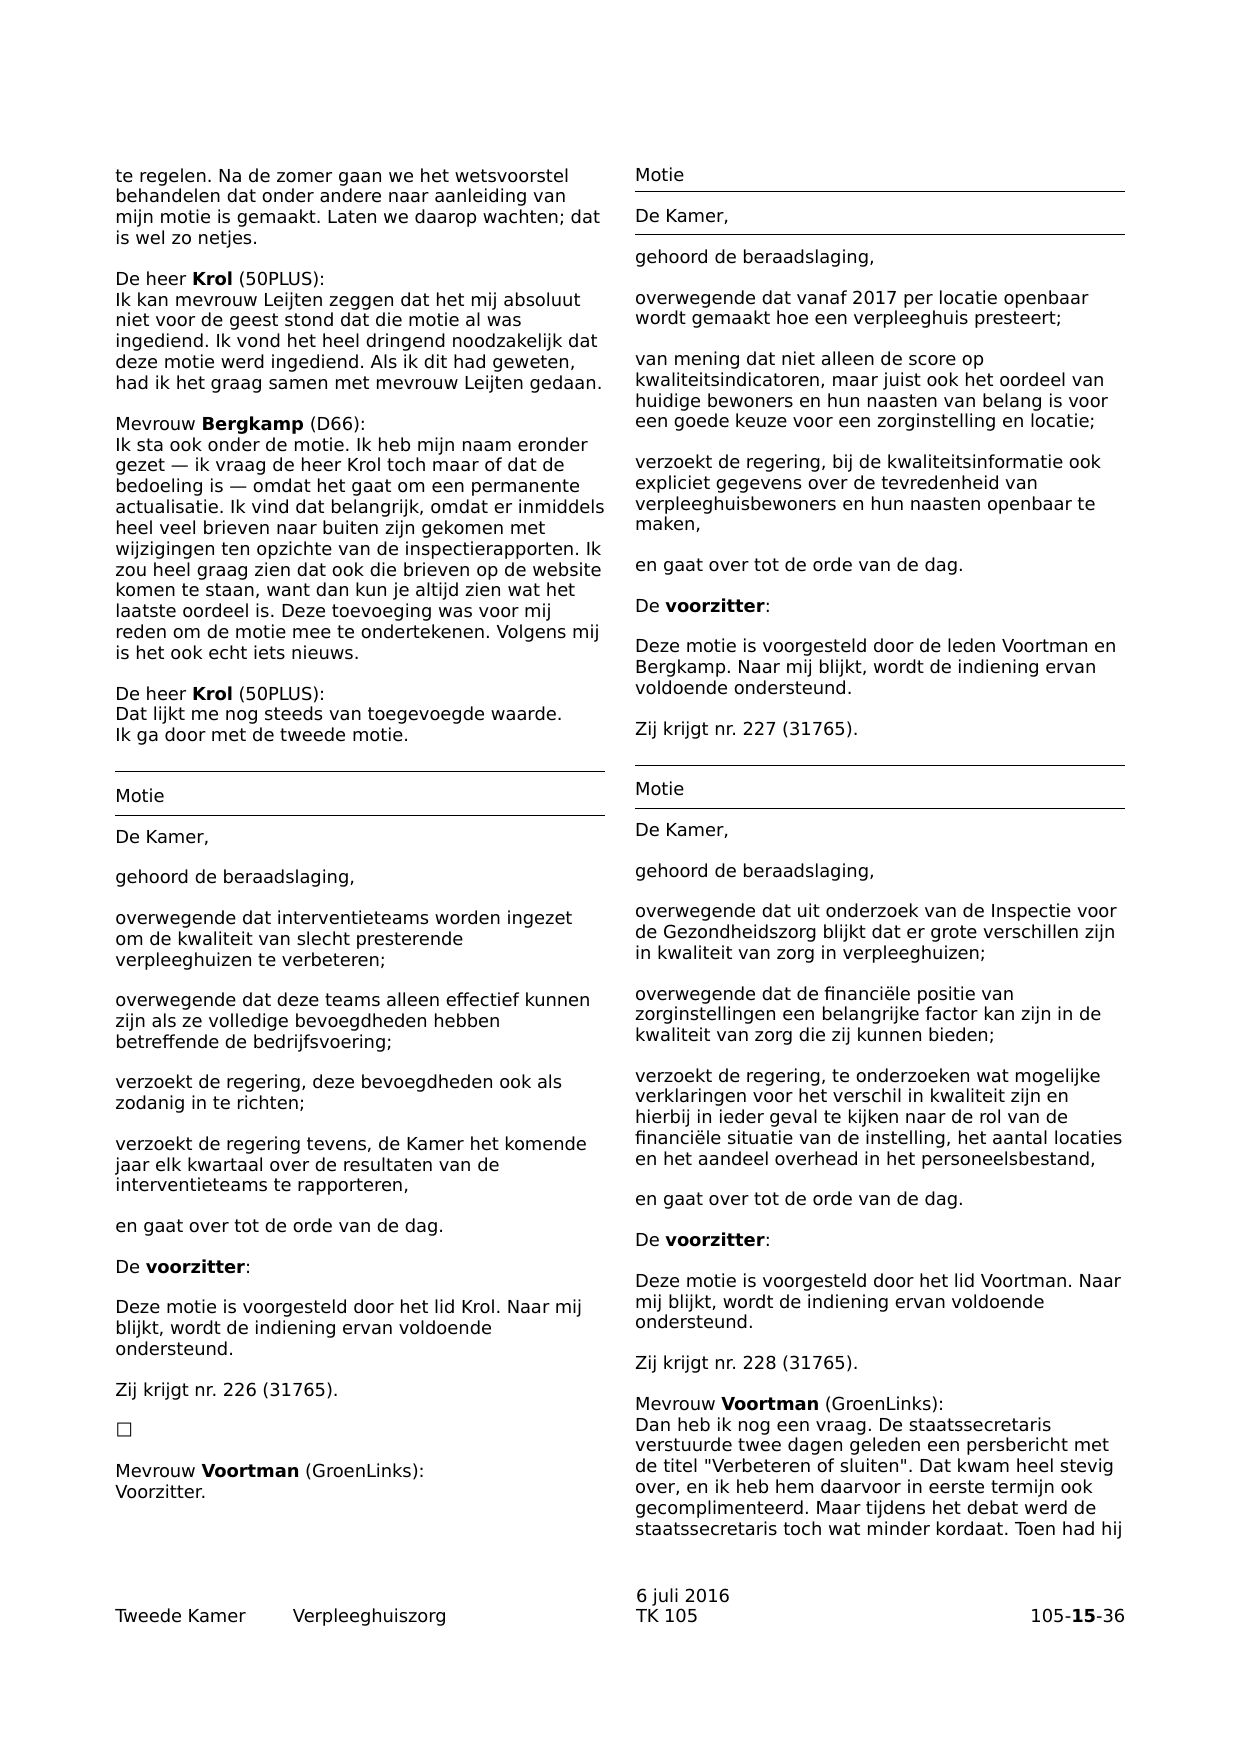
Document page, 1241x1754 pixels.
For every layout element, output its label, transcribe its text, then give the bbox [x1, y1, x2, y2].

text Mevrouw Voortman (GroenLinks): [115, 1461, 605, 1482]
text Ik sta ook onder de motie. Ik heb mijn naam eronder gezet — ik vraag de heer Krol toch maar of dat de bedoeling is — omdat het gaat om een permanente actualisatie. Ik vind dat belangrijk, omdat er inmiddels heel veel brieven naar buiten zijn gekomen met wijzigingen ten opzichte van de inspectierapporten. Ik zou heel graag zien dat ook die brieven op de website komen te staan, want dan kun je altijd zien wat het laatste oordeel is. Deze toevoeging was voor mij reden om de motie mee te ondertekenen. Volgens mij is het ook echt iets nieuws. [115, 434, 605, 663]
text Zij krijgt nr. 226 (31765). [115, 1379, 605, 1400]
text van mening dat niet alleen de score op kwaliteitsindicatoren, maar juist ook het oordeel van huidige bewoners en hun naasten van belang is voor een goede keuze voor een zorginstelling en locatie; [635, 349, 1125, 432]
text De voorzitter: [635, 1230, 1125, 1251]
text en gaat over tot de orde van de dag. [635, 1189, 1125, 1210]
text Motie [635, 779, 1125, 800]
text De Kamer, [115, 826, 605, 847]
text Mevrouw Bergkamp (D66): [115, 413, 605, 434]
text te regelen. Na de zomer gaan we het wetsvoorstel behandelen dat onder andere naar aanleiding van mijn motie is gemaakt. Laten we daarop wachten; dat is wel zo netjes. [115, 165, 605, 249]
text en gaat over tot de orde van de dag. [115, 1216, 605, 1237]
text Dat lijkt me nog steeds van toegevoegde waarde. [115, 704, 605, 725]
text overwegende dat interventieteams worden ingezet om de kwaliteit van slecht presterende verpleeghuizen te verbeteren; [115, 908, 605, 970]
text gehoord de beraadslaging, [635, 861, 1125, 881]
text Voorzitter. [115, 1482, 605, 1503]
text De Kamer, [635, 820, 1125, 841]
text overwegende dat deze teams alleen effectief kunnen zijn als ze volledige bevoegdheden hebben betreffende de bedrijfsvoering; [115, 990, 605, 1052]
text en gaat over tot de orde van de dag. [635, 555, 1125, 576]
text Ik ga door met de tweede motie. [115, 725, 605, 746]
text Deze motie is voorgesteld door het lid Voortman. Naar mij blijkt, wordt de indiening ervan voldoende ondersteund. [635, 1271, 1125, 1333]
text Deze motie is voorgesteld door de leden Voortman en Bergkamp. Naar mij blijkt, wordt de indiening ervan voldoende ondersteund. [635, 636, 1125, 698]
text Deze motie is voorgesteld door het lid Krol. Naar mij blijkt, wordt de indiening ervan voldoende ondersteund. [115, 1297, 605, 1359]
text verzoekt de regering, deze bevoegdheden ook als zodanig in te richten; [115, 1072, 605, 1114]
text overwegende dat vanaf 2017 per locatie openbaar wordt gemaakt hoe een verpleeghuis presteert; [635, 287, 1125, 329]
text Ik kan mevrouw Leijten zeggen dat het mij absoluut niet voor de geest stond dat die motie al was ingediend. Ik vond het heel dringend noodzakelijk dat deze motie werd ingediend. Als ik dit had geweten, had ik het graag samen met mevrouw Leijten gedaan. [115, 289, 605, 393]
text overwegende dat de financiële positie van zorginstellingen een belangrijke factor kan zijn in de kwaliteit van zorg die zij kunnen bieden; [635, 983, 1125, 1046]
text De voorzitter: [635, 596, 1125, 616]
text gehoord de beraadslaging, [115, 867, 605, 888]
text De heer Krol (50PLUS): [115, 683, 605, 704]
text Dan heb ik nog een vraag. De staatssecretaris verstuurde twee dagen geleden een persbericht met de titel "Verbeteren of sluiten". Dat kwam heel stevig over, en ik heb hem daarvoor in eerste termijn ook gecomplimenteerd. Maar tijdens het debat werd de staatssecretaris toch wat minder kordaat. Toen had hij [635, 1414, 1125, 1539]
text Motie [115, 786, 605, 806]
text Zij krijgt nr. 227 (31765). [635, 718, 1125, 739]
text overwegende dat uit onderzoek van de Inspectie voor de Gezondheidszorg blijkt dat er grote verschillen zijn in kwaliteit van zorg in verpleeghuizen; [635, 901, 1125, 963]
text Zij krijgt nr. 228 (31765). [635, 1353, 1125, 1374]
text gehoord de beraadslaging, [635, 247, 1125, 267]
text Mevrouw Voortman (GroenLinks): [635, 1394, 1125, 1414]
text verzoekt de regering, bij de kwaliteitsinformatie ook expliciet gegevens over de tevredenheid van verpleeghuisbewoners en hun naasten openbaar te maken, [635, 452, 1125, 535]
text Motie [635, 165, 1125, 186]
text De Kamer, [635, 206, 1125, 227]
text De voorzitter: [115, 1257, 605, 1277]
text verzoekt de regering, te onderzoeken wat mogelijke verklaringen voor het verschil in kwaliteit zijn en hierbij in ieder geval te kijken naar de rol van de financiële situatie van de instelling, het aantal locaties en het aandeel overhead in het personeelsbestand, [635, 1066, 1125, 1169]
text verzoekt de regering tevens, de Kamer het komende jaar elk kwartaal over de resultaten van de interventieteams te rapporteren, [115, 1134, 605, 1196]
text De heer Krol (50PLUS): [115, 269, 605, 289]
text ⬜ [115, 1420, 605, 1441]
